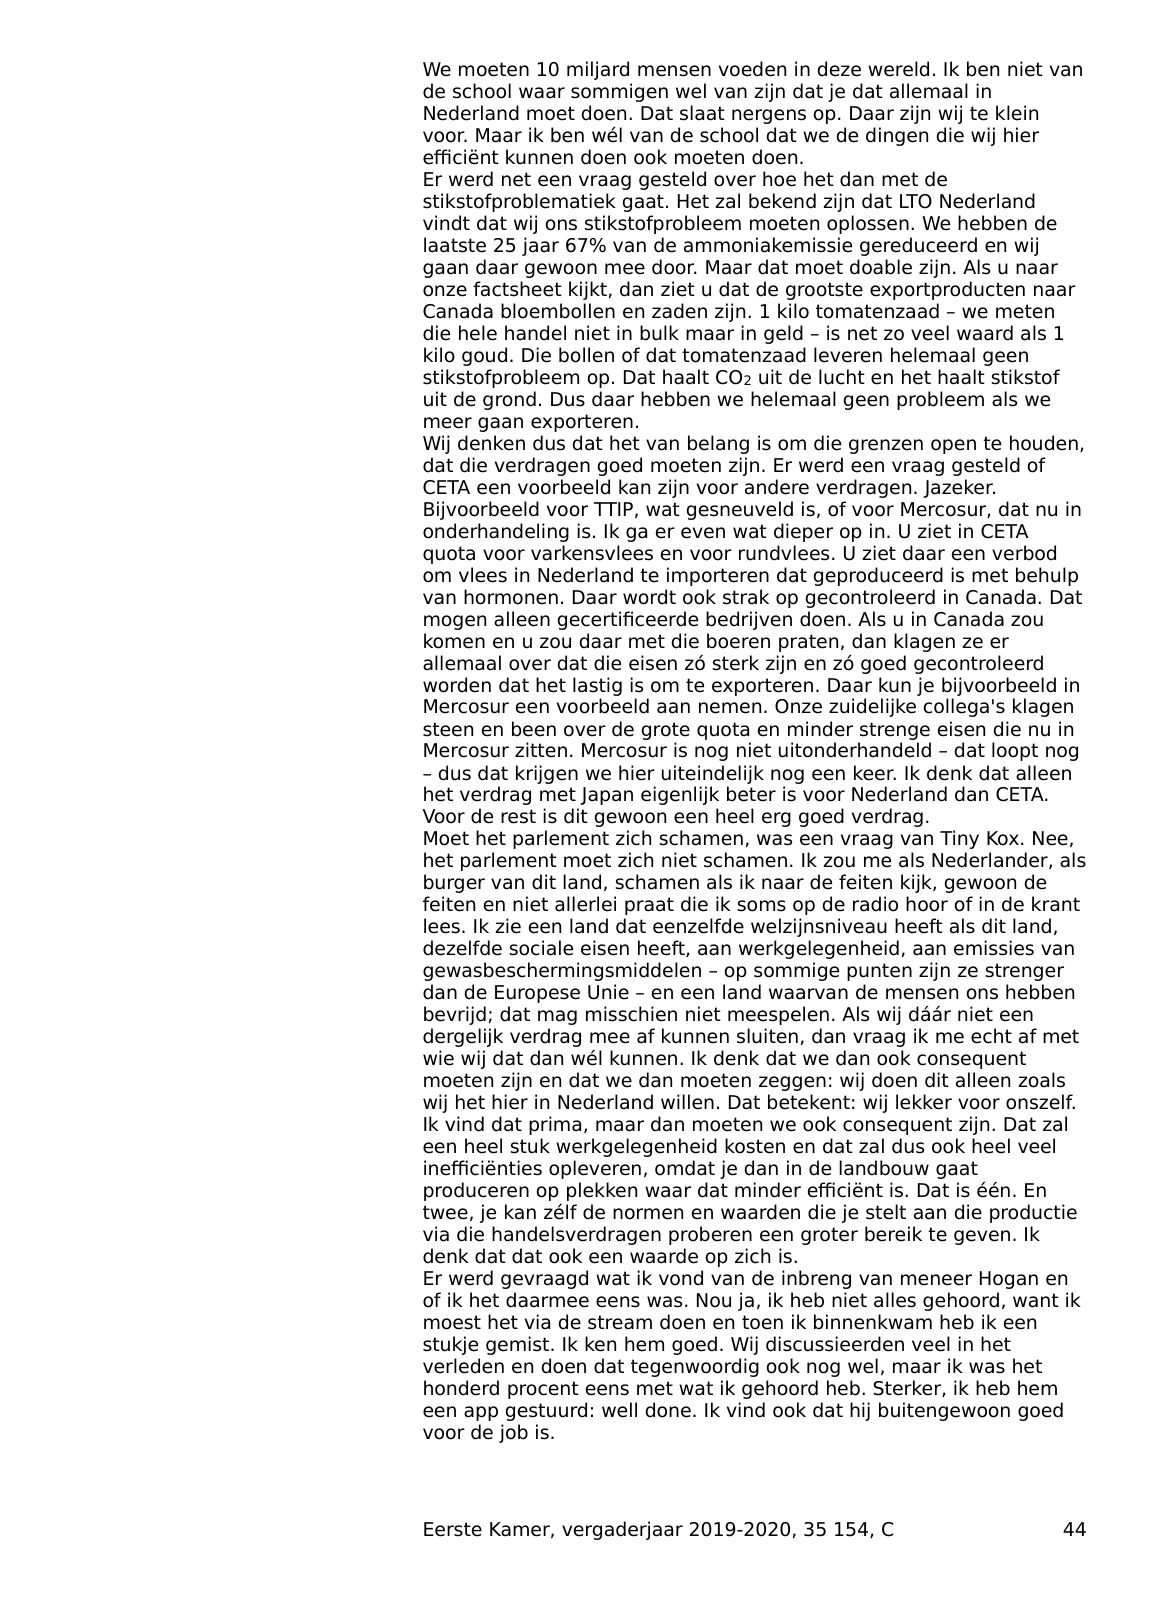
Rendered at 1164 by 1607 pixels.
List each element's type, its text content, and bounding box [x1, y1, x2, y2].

text Er werd gevraagd wat ik vond van de inbreng van meneer Hogan en of ik het daarmee eens was. Nou ja, ik heb niet alles gehoord, want ik moest het via de stream doen en toen ik binnenkwam heb ik een stukje gemist. Ik ken hem goed. Wij discussieerden veel in het verleden en doen dat tegenwoordig ook nog wel, maar ik was het honderd procent eens met wat ik gehoord heb. Sterker, ik heb hem een app gestuurd: well done. Ik vind ook dat hij buitengewoon goed voor de job is. [422, 1268, 1087, 1444]
text Wij denken dus dat het van belang is om die grenzen open te houden, dat die verdragen goed moeten zijn. Er werd een vraag gesteld of CETA een voorbeeld kan zijn voor andere verdragen. Jazeker. Bijvoorbeeld voor TTIP, wat gesneuveld is, of voor Mercosur, dat nu in onderhandeling is. Ik ga er even wat dieper op in. U ziet in CETA quota voor varkensvlees en voor rundvlees. U ziet daar een verbod om vlees in Nederland te importeren dat geproduceerd is met behulp van hormonen. Daar wordt ook strak op gecontroleerd in Canada. Dat mogen alleen gecertificeerde bedrijven doen. Als u in Canada zou komen en u zou daar met die boeren praten, dan klagen ze er allemaal over dat die eisen zó sterk zijn en zó goed gecontroleerd worden dat het lastig is om te exporteren. Daar kun je bijvoorbeeld in Mercosur een voorbeeld aan nemen. Onze zuidelijke collega's klagen steen en been over de grote quota en minder strenge eisen die nu in Mercosur zitten. Mercosur is nog niet uitonderhandeld – dat loopt nog – dus dat krijgen we hier uiteindelijk nog een keer. Ik denk dat alleen het verdrag met Japan eigenlijk beter is voor Nederland dan CETA. Voor de rest is dit gewoon een heel erg goed verdrag. [422, 433, 1087, 828]
text Moet het parlement zich schamen, was een vraag van Tiny Kox. Nee, het parlement moet zich niet schamen. Ik zou me als Nederlander, als burger van dit land, schamen als ik naar de feiten kijk, gewoon de feiten en niet allerlei praat die ik soms op de radio hoor of in de krant lees. Ik zie een land dat eenzelfde welzijnsniveau heeft als dit land, dezelfde sociale eisen heeft, aan werkgelegenheid, aan emissies van gewasbeschermingsmiddelen – op sommige punten zijn ze strenger dan de Europese Unie – en een land waarvan de mensen ons hebben bevrijd; dat mag misschien niet meespelen. Als wij dáár niet een dergelijk verdrag mee af kunnen sluiten, dan vraag ik me echt af met wie wij dat dan wél kunnen. Ik denk dat we dan ook consequent moeten zijn en dat we dan moeten zeggen: wij doen dit alleen zoals wij het hier in Nederland willen. Dat betekent: wij lekker voor onszelf. Ik vind dat prima, maar dan moeten we ook consequent zijn. Dat zal een heel stuk werkgelegenheid kosten en dat zal dus ook heel veel inefficiënties opleveren, omdat je dan in de landbouw gaat produceren op plekken waar dat minder efficiënt is. Dat is één. En twee, je kan zélf de normen en waarden die je stelt aan die productie via die handelsverdragen proberen een groter bereik te geven. Ik denk dat dat ook een waarde op zich is. [422, 828, 1087, 1268]
text We moeten 10 miljard mensen voeden in deze wereld. Ik ben niet van de school waar sommigen wel van zijn dat je dat allemaal in Nederland moet doen. Dat slaat nergens op. Daar zijn wij te klein voor. Maar ik ben wél van de school dat we de dingen die wij hier efficiënt kunnen doen ook moeten doen. [422, 59, 1087, 169]
text Er werd net een vraag gesteld over hoe het dan met de stikstofproblematiek gaat. Het zal bekend zijn dat LTO Nederland vindt dat wij ons stikstofprobleem moeten oplossen. We hebben de laatste 25 jaar 67% van de ammoniakemissie gereduceerd en wij gaan daar gewoon mee door. Maar dat moet doable zijn. Als u naar onze factsheet kijkt, dan ziet u dat de grootste exportproducten naar Canada bloembollen en zaden zijn. 1 kilo tomatenzaad – we meten die hele handel niet in bulk maar in geld – is net zo veel waard als 1 kilo goud. Die bollen of dat tomatenzaad leveren helemaal geen stikstofprobleem op. Dat haalt CO2 uit de lucht en het haalt stikstof uit de grond. Dus daar hebben we helemaal geen probleem als we meer gaan exporteren. [422, 169, 1087, 433]
